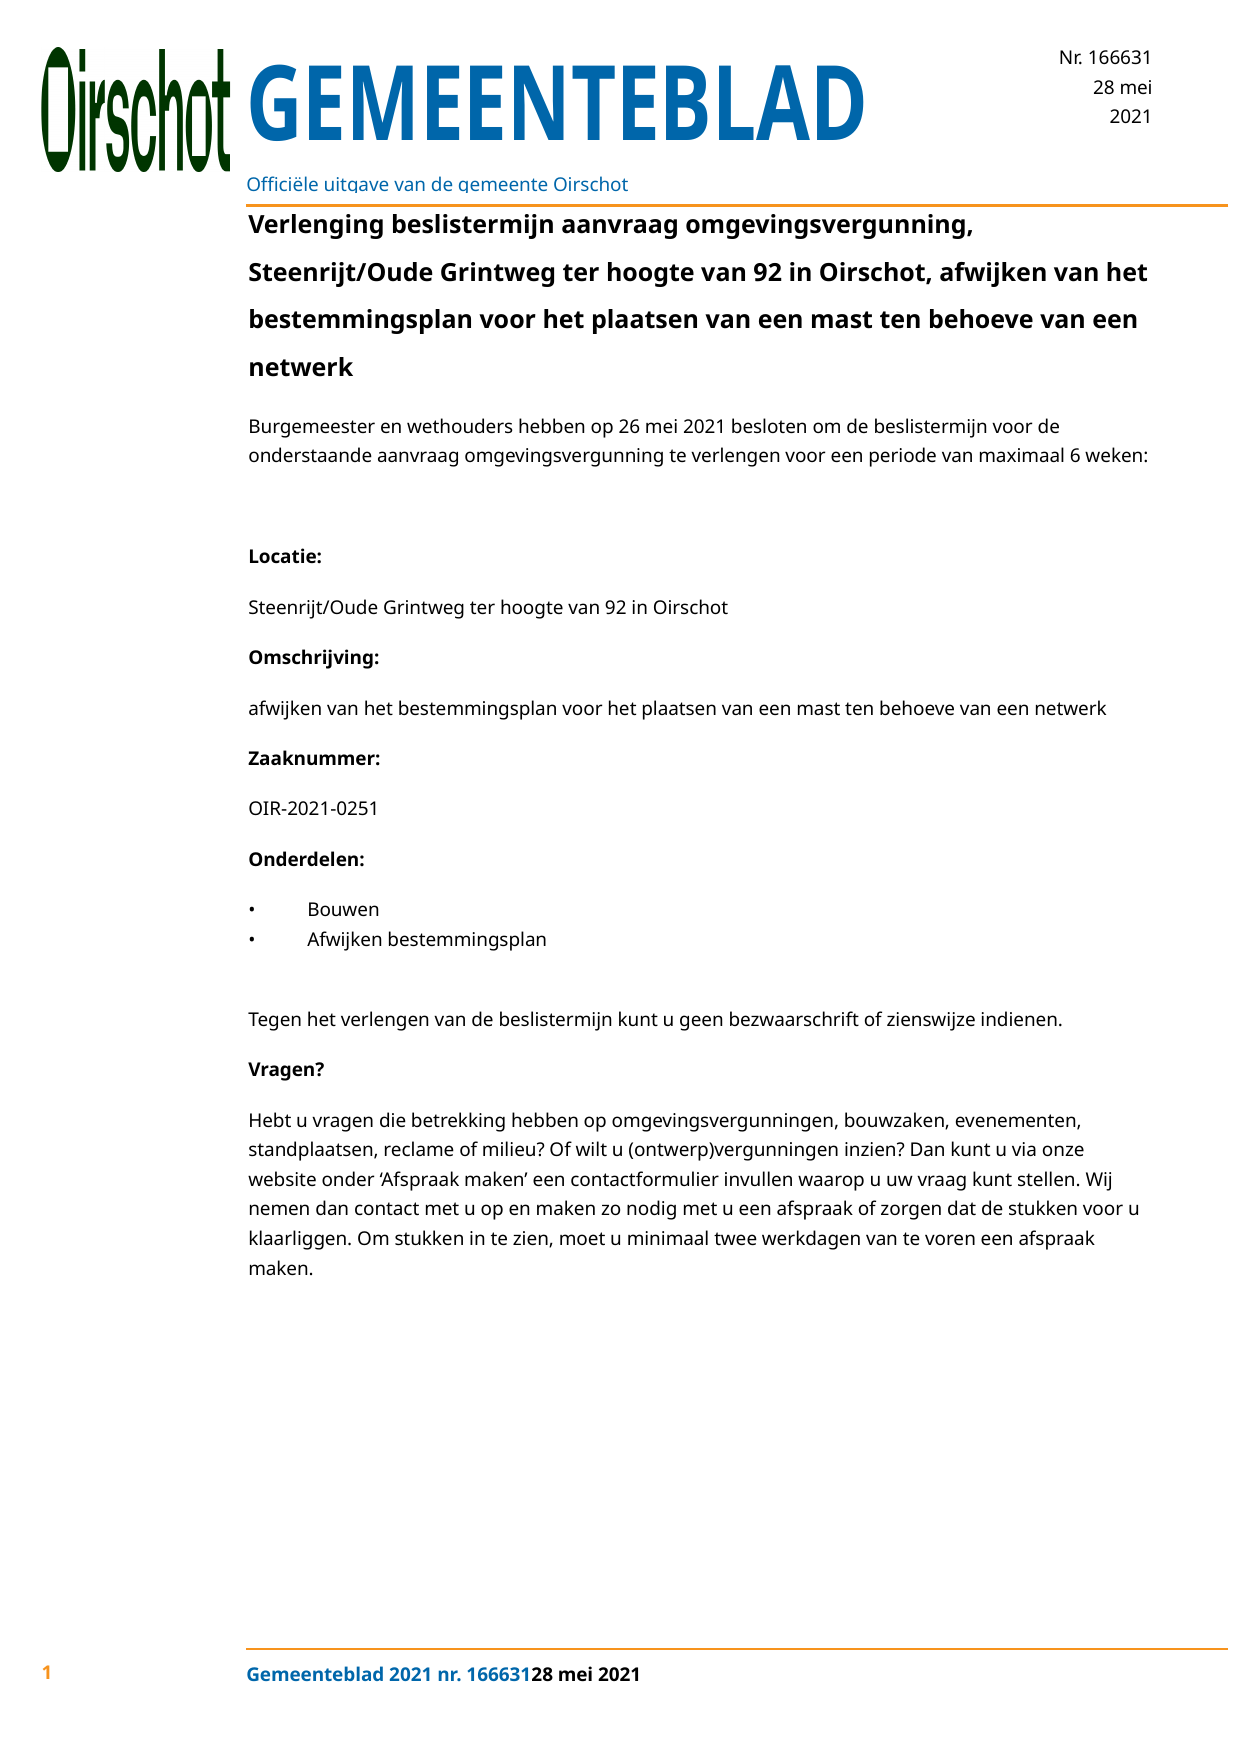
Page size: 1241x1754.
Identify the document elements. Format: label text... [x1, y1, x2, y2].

text Locatie: [248, 543, 1152, 569]
text Hebt u vragen die betrekking hebben op omgevingsvergunningen, bouwzaken, evenementen, standplaatsen, reclame of milieu? Of wilt u (ontwerp)vergunningen inzien? Dan kunt u via onze website onder ‘Afspraak maken’ een contactformulier invullen waarop u uw vraag kunt stellen. Wij nemen dan contact met u op en maken zo nodig met u een afspraak of zorgen dat de stukken voor u klaarliggen. Om stukken in te zien, moet u minimaal twee werkdagen van te voren een afspraak maken. [248, 1107, 1152, 1281]
text Verlenging beslistermijn aanvraag omgevingsvergunning, Steenrijt/Oude Grintweg ter hoogte van 92 in Oirschot, afwijken van het bestemmingsplan voor het plaatsen van een mast ten behoeve van een netwerk [248, 207, 1152, 384]
picture [41, 47, 231, 172]
text Steenrijt/Oude Grintweg ter hoogte van 92 in Oirschot [248, 594, 1152, 620]
text afwijken van het bestemmingsplan voor het plaatsen van een mast ten behoeve van een netwerk [248, 695, 1152, 721]
text Zaaknummer: [248, 745, 1152, 771]
text Tegen het verlengen van de beslistermijn kunt u geen bezwaarschrift of zienswijze indienen. [248, 1006, 1152, 1032]
text Burgemeester en wethouders hebben op 26 mei 2021 besloten om de beslistermijn voor de onderstaande aanvraag omgevingsvergunning te verlengen voor een periode van maximaal 6 weken: [248, 413, 1152, 468]
text Onderdelen: [248, 846, 1152, 872]
list Bouwen [248, 896, 1152, 922]
text Vragen? [248, 1056, 1152, 1082]
text Omschrijving: [248, 644, 1152, 670]
list Afwijken bestemmingsplan [248, 926, 1152, 952]
text OIR-2021-0251 [248, 796, 1152, 821]
